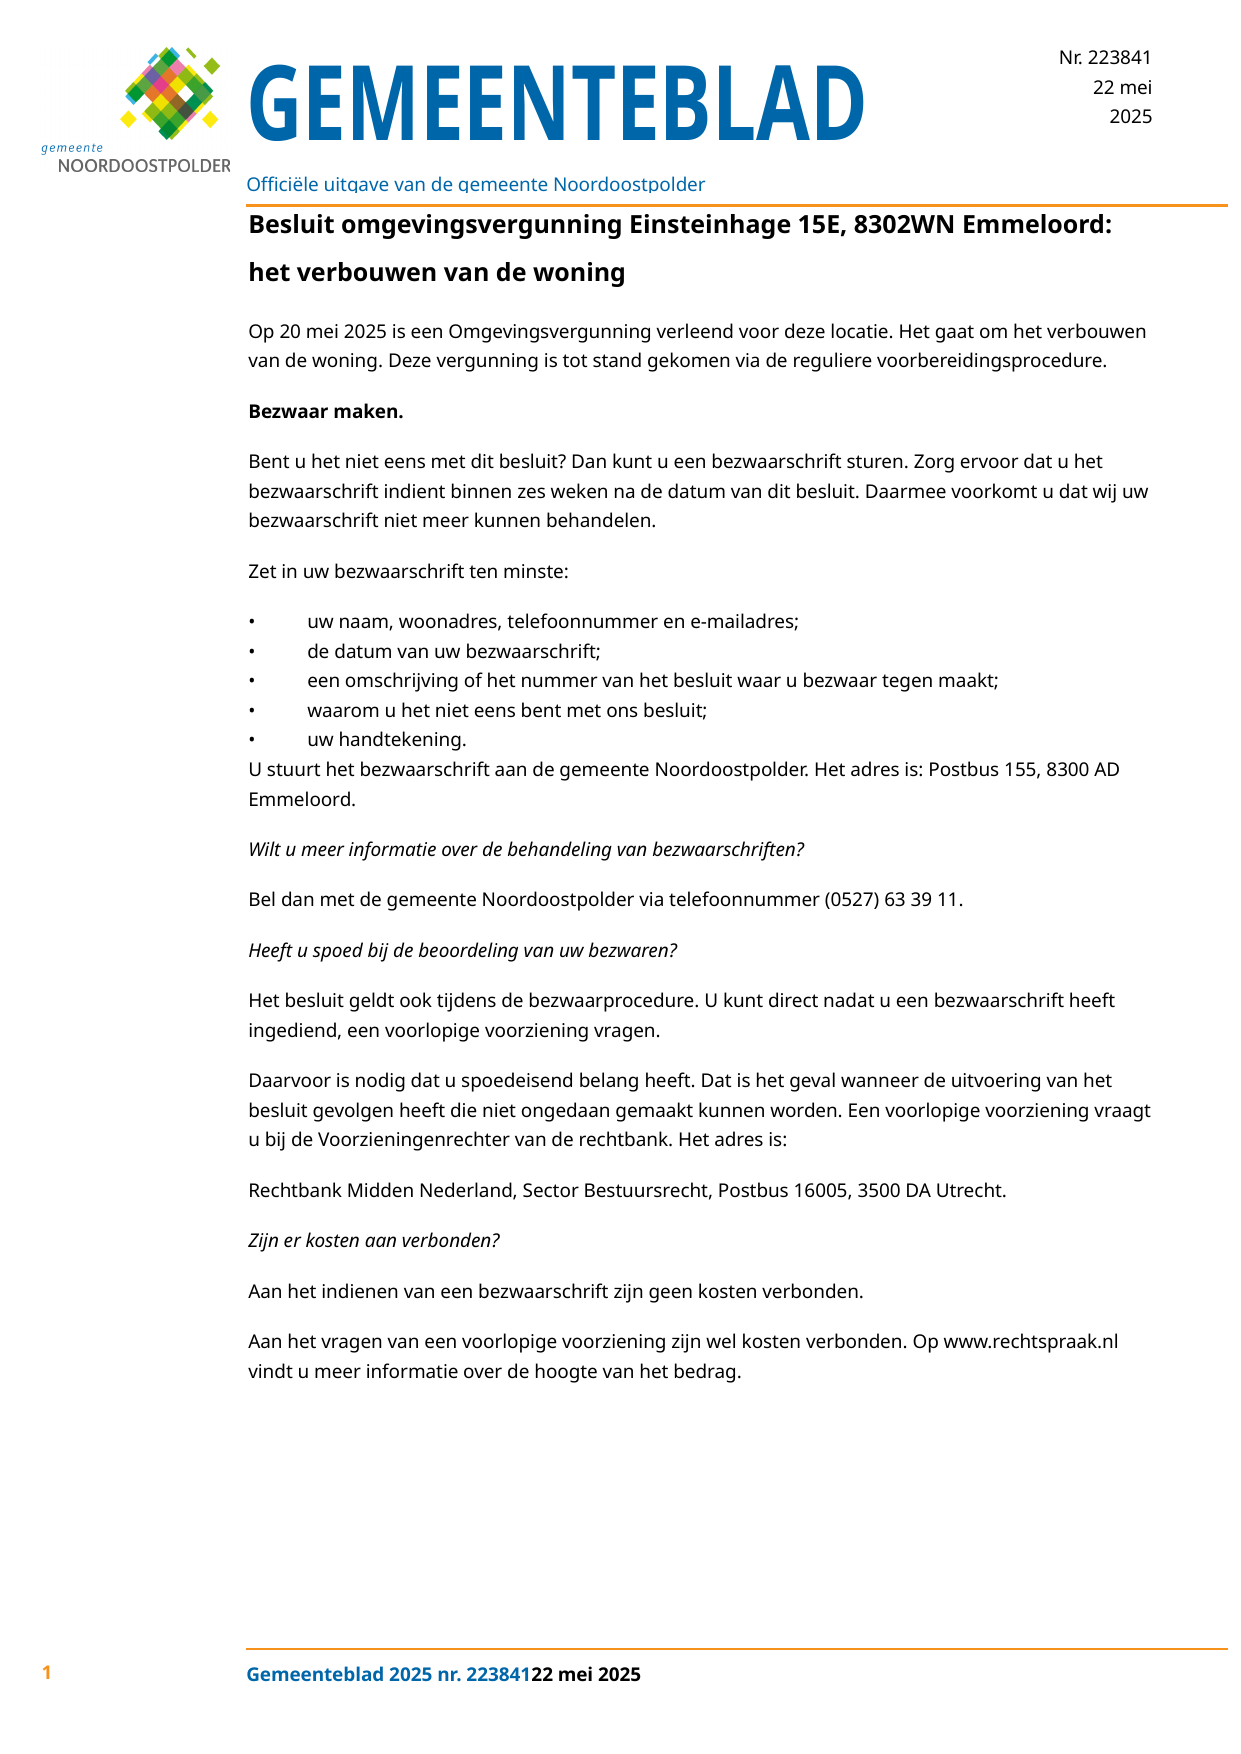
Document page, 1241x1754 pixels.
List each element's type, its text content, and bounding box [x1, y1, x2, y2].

text Bent u het niet eens met dit besluit? Dan kunt u een bezwaarschrift sturen. Zorg ervoor dat u het bezwaarschrift indient binnen zes weken na de datum van dit besluit. Daarmee voorkomt u dat wij uw bezwaarschrift niet meer kunnen behandelen. [248, 448, 1152, 533]
text Rechtbank Midden Nederland, Sector Bestuursrecht, Postbus 16005, 3500 DA Utrecht. [248, 1177, 1152, 1203]
text Aan het indienen van een bezwaarschrift zijn geen kosten verbonden. [248, 1278, 1152, 1304]
text Aan het vragen van een voorlopige voorziening zijn wel kosten verbonden. Op www.rechtspraak.nl vindt u meer informatie over de hoogte van het bedrag. [248, 1328, 1152, 1384]
text Bezwaar maken. [248, 398, 1152, 424]
list een omschrijving of het nummer van het besluit waar u bezwaar tegen maakt; [248, 667, 1152, 693]
text Zijn er kosten aan verbonden? [248, 1227, 1152, 1253]
text U stuurt het bezwaarschrift aan de gemeente Noordoostpolder. Het adres is: Postbus 155, 8300 AD Emmeloord. [248, 756, 1152, 812]
text Besluit omgevingsvergunning Einsteinhage 15E, 8302WN Emmeloord: het verbouwen van de woning [248, 207, 1152, 288]
text Het besluit geldt ook tijdens de bezwaarprocedure. U kunt direct nadat u een bezwaarschrift heeft ingediend, een voorlopige voorziening vragen. [248, 987, 1152, 1043]
text Zet in uw bezwaarschrift ten minste: [248, 558, 1152, 584]
list de datum van uw bezwaarschrift; [248, 638, 1152, 664]
list uw handtekening. [248, 727, 1152, 752]
text Bel dan met de gemeente Noordoostpolder via telefoonnummer (0527) 63 39 11. [248, 887, 1152, 912]
text Heeft u spoed bij de beoordeling van uw bezwaren? [248, 937, 1152, 963]
picture [41, 47, 231, 172]
text Op 20 mei 2025 is een Omgevingsvergunning verleend voor deze locatie. Het gaat om het verbouwen van de woning. Deze vergunning is tot stand gekomen via de reguliere voorbereidingsprocedure. [248, 318, 1152, 373]
list waarom u het niet eens bent met ons besluit; [248, 697, 1152, 723]
text Wilt u meer informatie over de behandeling van bezwaarschriften? [248, 836, 1152, 862]
text Daarvoor is nodig dat u spoedeisend belang heeft. Dat is het geval wanneer de uitvoering van het besluit gevolgen heeft die niet ongedaan gemaakt kunnen worden. Een voorlopige voorziening vraagt u bij de Voorzieningenrechter van de rechtbank. Het adres is: [248, 1067, 1152, 1152]
list uw naam, woonadres, telefoonnummer en e-mailadres; [248, 608, 1152, 634]
